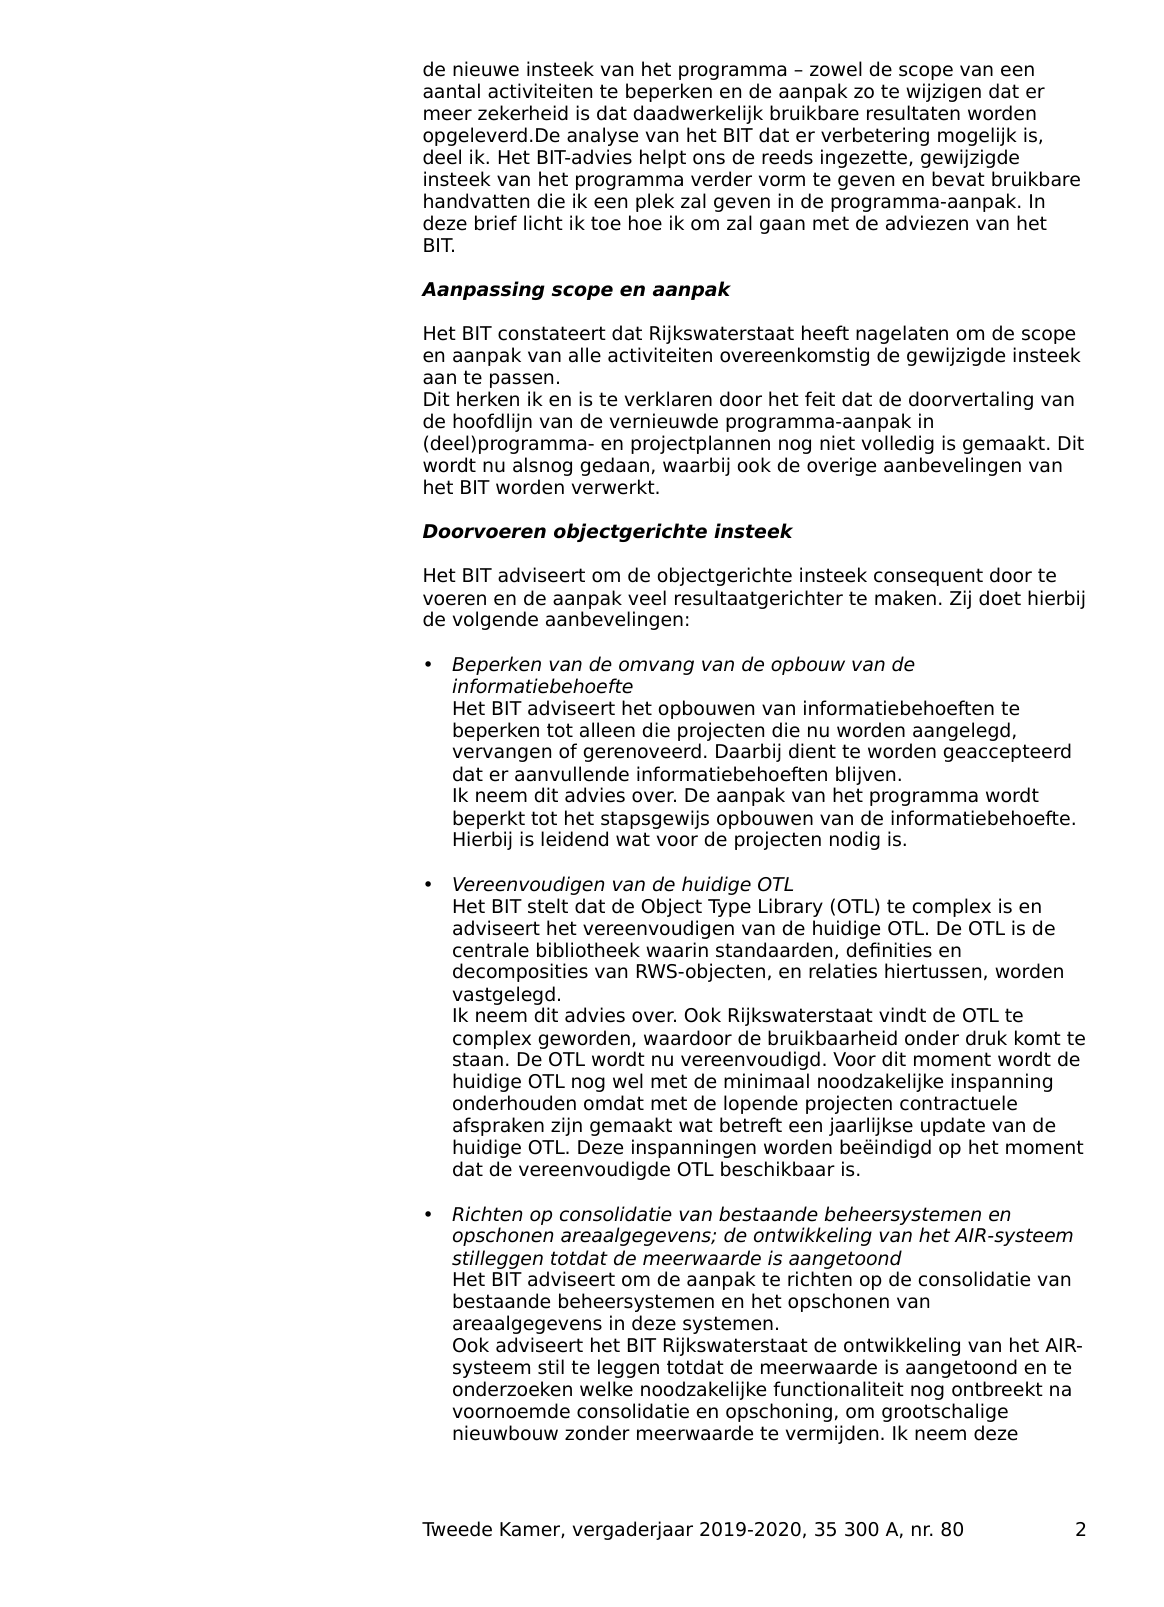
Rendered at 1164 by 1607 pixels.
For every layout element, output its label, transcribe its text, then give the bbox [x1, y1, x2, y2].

text • Vereenvoudigen van de huidige OTL [422, 873, 1087, 896]
text Het BIT adviseert om de objectgerichte insteek consequent door te voeren en de aanpak veel resultaatgerichter te maken. Zij doet hierbij de volgende aanbevelingen: [422, 565, 1087, 631]
subtitle Aanpassing scope en aanpak [422, 279, 1087, 301]
text • Richten op consolidatie van bestaande beheersystemen en opschonen areaalgegevens; de ontwikkeling van het AIR-systeem stilleggen totdat de meerwaarde is aangetoond [422, 1203, 1087, 1269]
text Het BIT constateert dat Rijkswaterstaat heeft nagelaten om de scope en aanpak van alle activiteiten overeenkomstig de gewijzigde insteek aan te passen. [422, 323, 1087, 389]
subtitle Doorvoeren objectgerichte insteek [422, 521, 1087, 543]
text de nieuwe insteek van het programma – zowel de scope van een aantal activiteiten te beperken en de aanpak zo te wijzigen dat er meer zekerheid is dat daadwerkelijk bruikbare resultaten worden opgeleverd.De analyse van het BIT dat er verbetering mogelijk is, deel ik. Het BIT-advies helpt ons de reeds ingezette, gewijzigde insteek van het programma verder vorm te geven en bevat bruikbare handvatten die ik een plek zal geven in de programma-aanpak. In deze brief licht ik toe hoe ik om zal gaan met de adviezen van het BIT. [422, 59, 1087, 257]
text Het BIT adviseert om de aanpak te richten op de consolidatie van bestaande beheersystemen en het opschonen van areaalgegevens in deze systemen. [452, 1269, 1087, 1335]
text Ook adviseert het BIT Rijkswaterstaat de ontwikkeling van het AIR-systeem stil te leggen totdat de meerwaarde is aangetoond en te onderzoeken welke noodzakelijke functionaliteit nog ontbreekt na voornoemde consolidatie en opschoning, om grootschalige nieuwbouw zonder meerwaarde te vermijden. Ik neem deze [452, 1335, 1087, 1445]
text Het BIT stelt dat de Object Type Library (OTL) te complex is en adviseert het vereenvoudigen van de huidige OTL. De OTL is de centrale bibliotheek waarin standaarden, definities en decomposities van RWS-objecten, en relaties hiertussen, worden vastgelegd. [452, 896, 1087, 1005]
text • Beperken van de omvang van de opbouw van de informatiebehoefte [422, 653, 1087, 697]
text Dit herken ik en is te verklaren door het feit dat de doorvertaling van de hoofdlijn van de vernieuwde programma-aanpak in (deel)programma- en projectplannen nog niet volledig is gemaakt. Dit wordt nu alsnog gedaan, waarbij ook de overige aanbevelingen van het BIT worden verwerkt. [422, 389, 1087, 499]
text Ik neem dit advies over. Ook Rijkswaterstaat vindt de OTL te complex geworden, waardoor de bruikbaarheid onder druk komt te staan. De OTL wordt nu vereenvoudigd. Voor dit moment wordt de huidige OTL nog wel met de minimaal noodzakelijke inspanning onderhouden omdat met de lopende projecten contractuele afspraken zijn gemaakt wat betreft een jaarlijkse update van de huidige OTL. Deze inspanningen worden beëindigd op het moment dat de vereenvoudigde OTL beschikbaar is. [452, 1005, 1087, 1181]
text Ik neem dit advies over. De aanpak van het programma wordt beperkt tot het stapsgewijs opbouwen van de informatiebehoefte. Hierbij is leidend wat voor de projecten nodig is. [452, 785, 1087, 851]
text Het BIT adviseert het opbouwen van informatiebehoeften te beperken tot alleen die projecten die nu worden aangelegd, vervangen of gerenoveerd. Daarbij dient te worden geaccepteerd dat er aanvullende informatiebehoeften blijven. [452, 697, 1087, 785]
